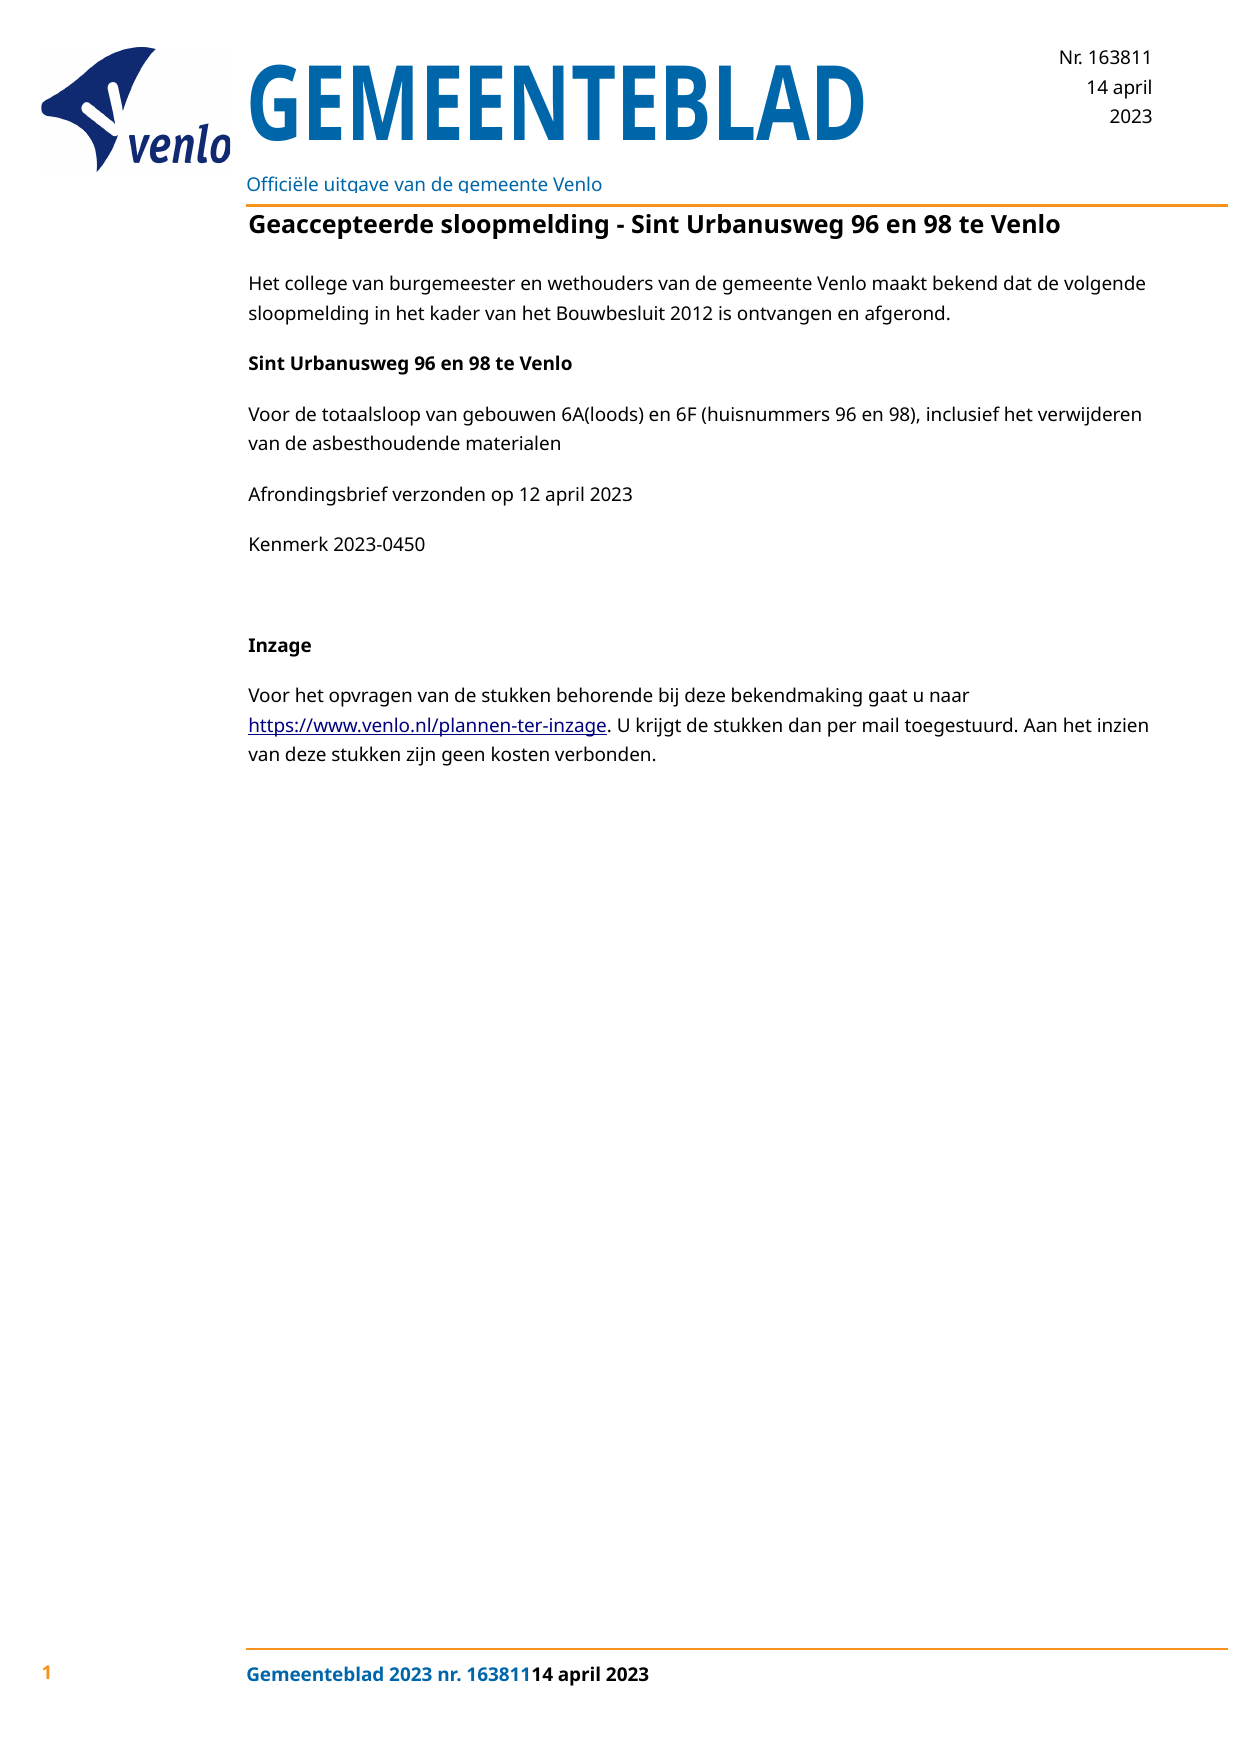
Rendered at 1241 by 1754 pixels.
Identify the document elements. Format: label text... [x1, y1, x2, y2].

text Het college van burgemeester en wethouders van de gemeente Venlo maakt bekend dat de volgende sloopmelding in het kader van het Bouwbesluit 2012 is ontvangen en afgerond. [248, 270, 1152, 326]
text Afrondingsbrief verzonden op 12 april 2023 [248, 481, 1152, 506]
text Kenmerk 2023-0450 [248, 531, 1152, 557]
text Inzage [248, 632, 1152, 658]
text Sint Urbanusweg 96 en 98 te Venlo [248, 350, 1152, 376]
text Voor de totaalsloop van gebouwen 6A(loods) en 6F (huisnummers 96 en 98), inclusief het verwijderen van de asbesthoudende materialen [248, 401, 1152, 456]
text Geaccepteerde sloopmelding - Sint Urbanusweg 96 en 98 te Venlo [248, 207, 1152, 241]
picture [41, 47, 231, 172]
text Voor het opvragen van de stukken behorende bij deze bekendmaking gaat u naar https://www.venlo.nl/plannen-ter-inzage. U krijgt de stukken dan per mail toegestuurd. Aan het inzien van deze stukken zijn geen kosten verbonden. [248, 682, 1152, 767]
